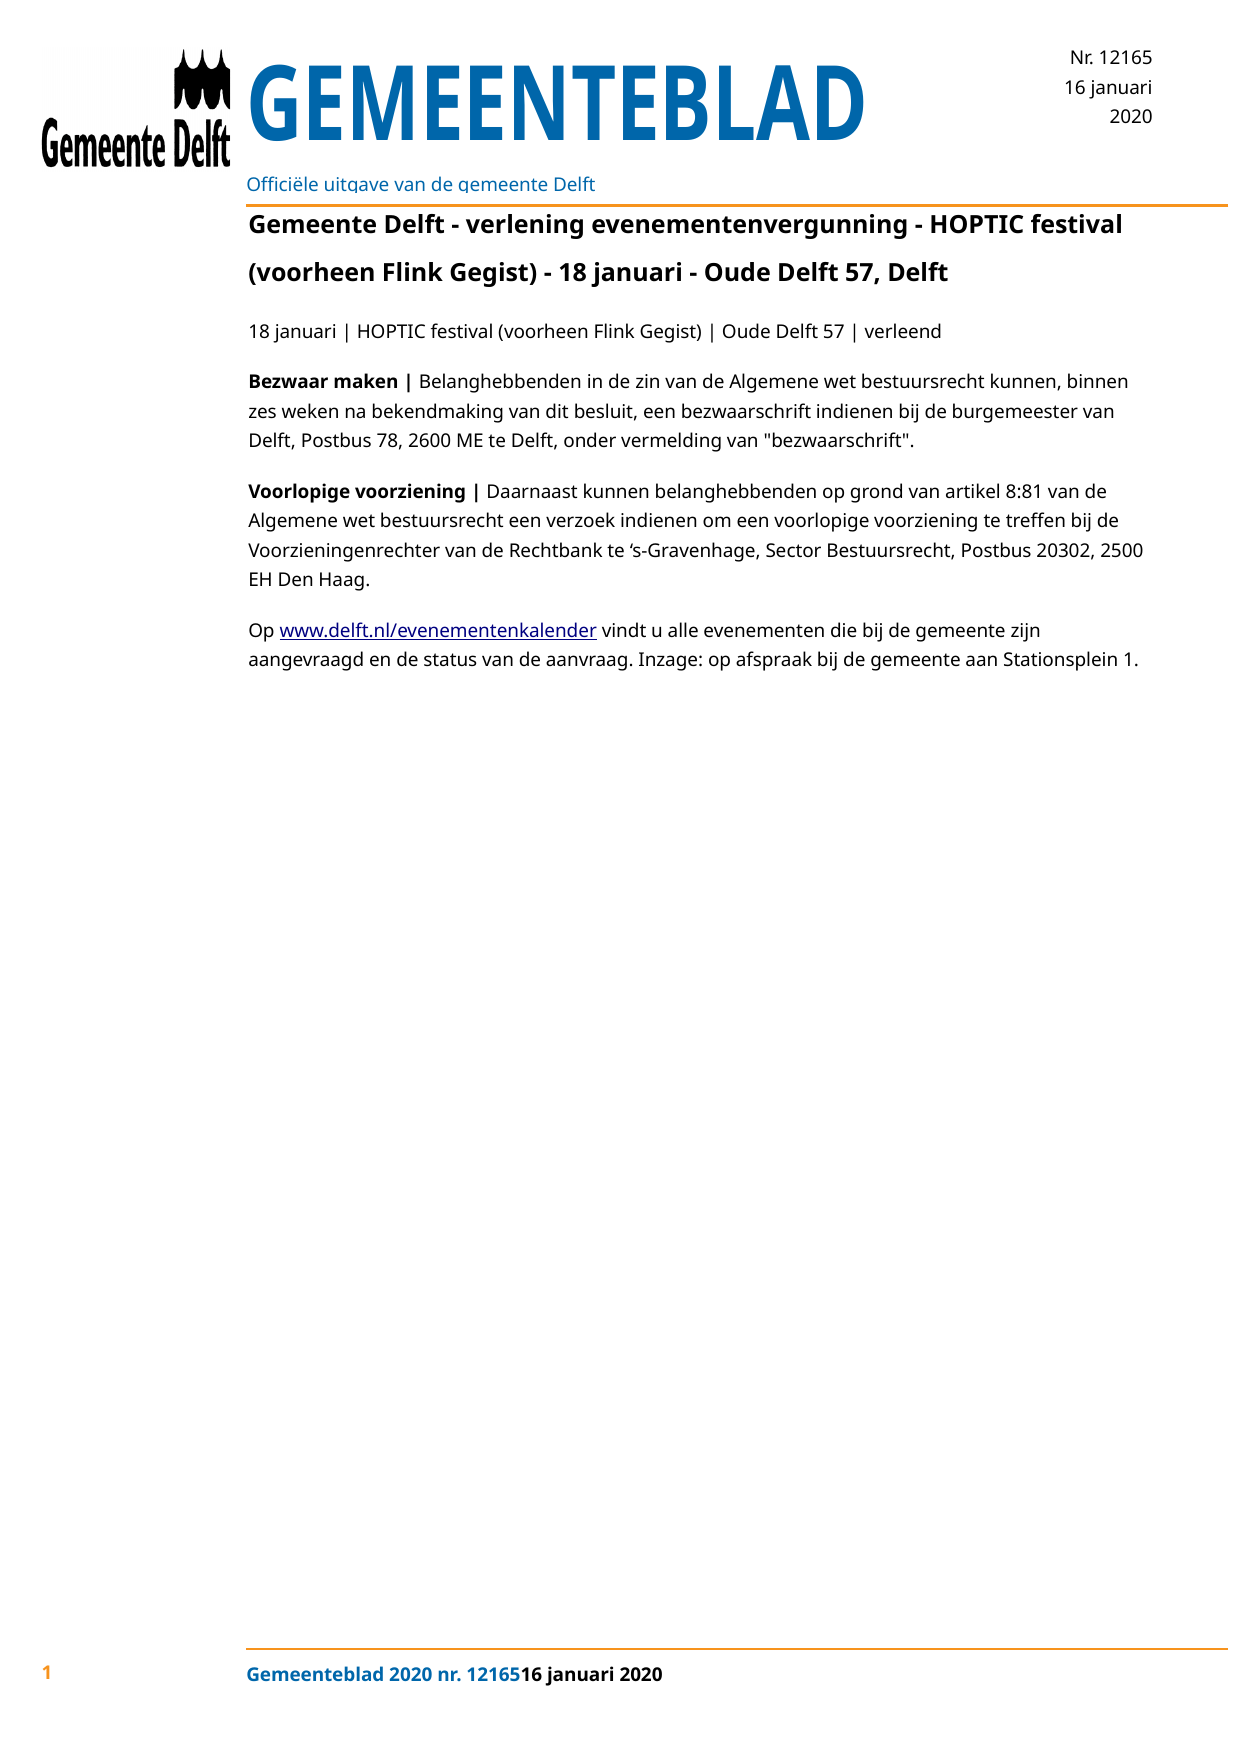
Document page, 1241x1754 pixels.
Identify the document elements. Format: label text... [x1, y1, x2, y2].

text 18 januari | HOPTIC festival (voorheen Flink Gegist) | Oude Delft 57 | verleend [248, 318, 1152, 344]
text Voorlopige voorziening | Daarnaast kunnen belanghebbenden op grond van artikel 8:81 van de Algemene wet bestuursrecht een verzoek indienen om een voorlopige voorziening te treffen bij de Voorzieningenrechter van de Rechtbank te ‘s-Gravenhage, Sector Bestuursrecht, Postbus 20302, 2500 EH Den Haag. [248, 478, 1152, 592]
text Gemeente Delft - verlening evenementenvergunning - HOPTIC festival (voorheen Flink Gegist) - 18 januari - Oude Delft 57, Delft [248, 207, 1152, 288]
text Bezwaar maken | Belanghebbenden in de zin van de Algemene wet bestuursrecht kunnen, binnen zes weken na bekendmaking van dit besluit, een bezwaarschrift indienen bij de burgemeester van Delft, Postbus 78, 2600 ME te Delft, onder vermelding van "bezwaarschrift". [248, 368, 1152, 453]
picture [41, 47, 231, 172]
text Op www.delft.nl/evenementenkalender vindt u alle evenementen die bij de gemeente zijn aangevraagd en de status van de aanvraag. Inzage: op afspraak bij de gemeente aan Stationsplein 1. [248, 617, 1152, 672]
